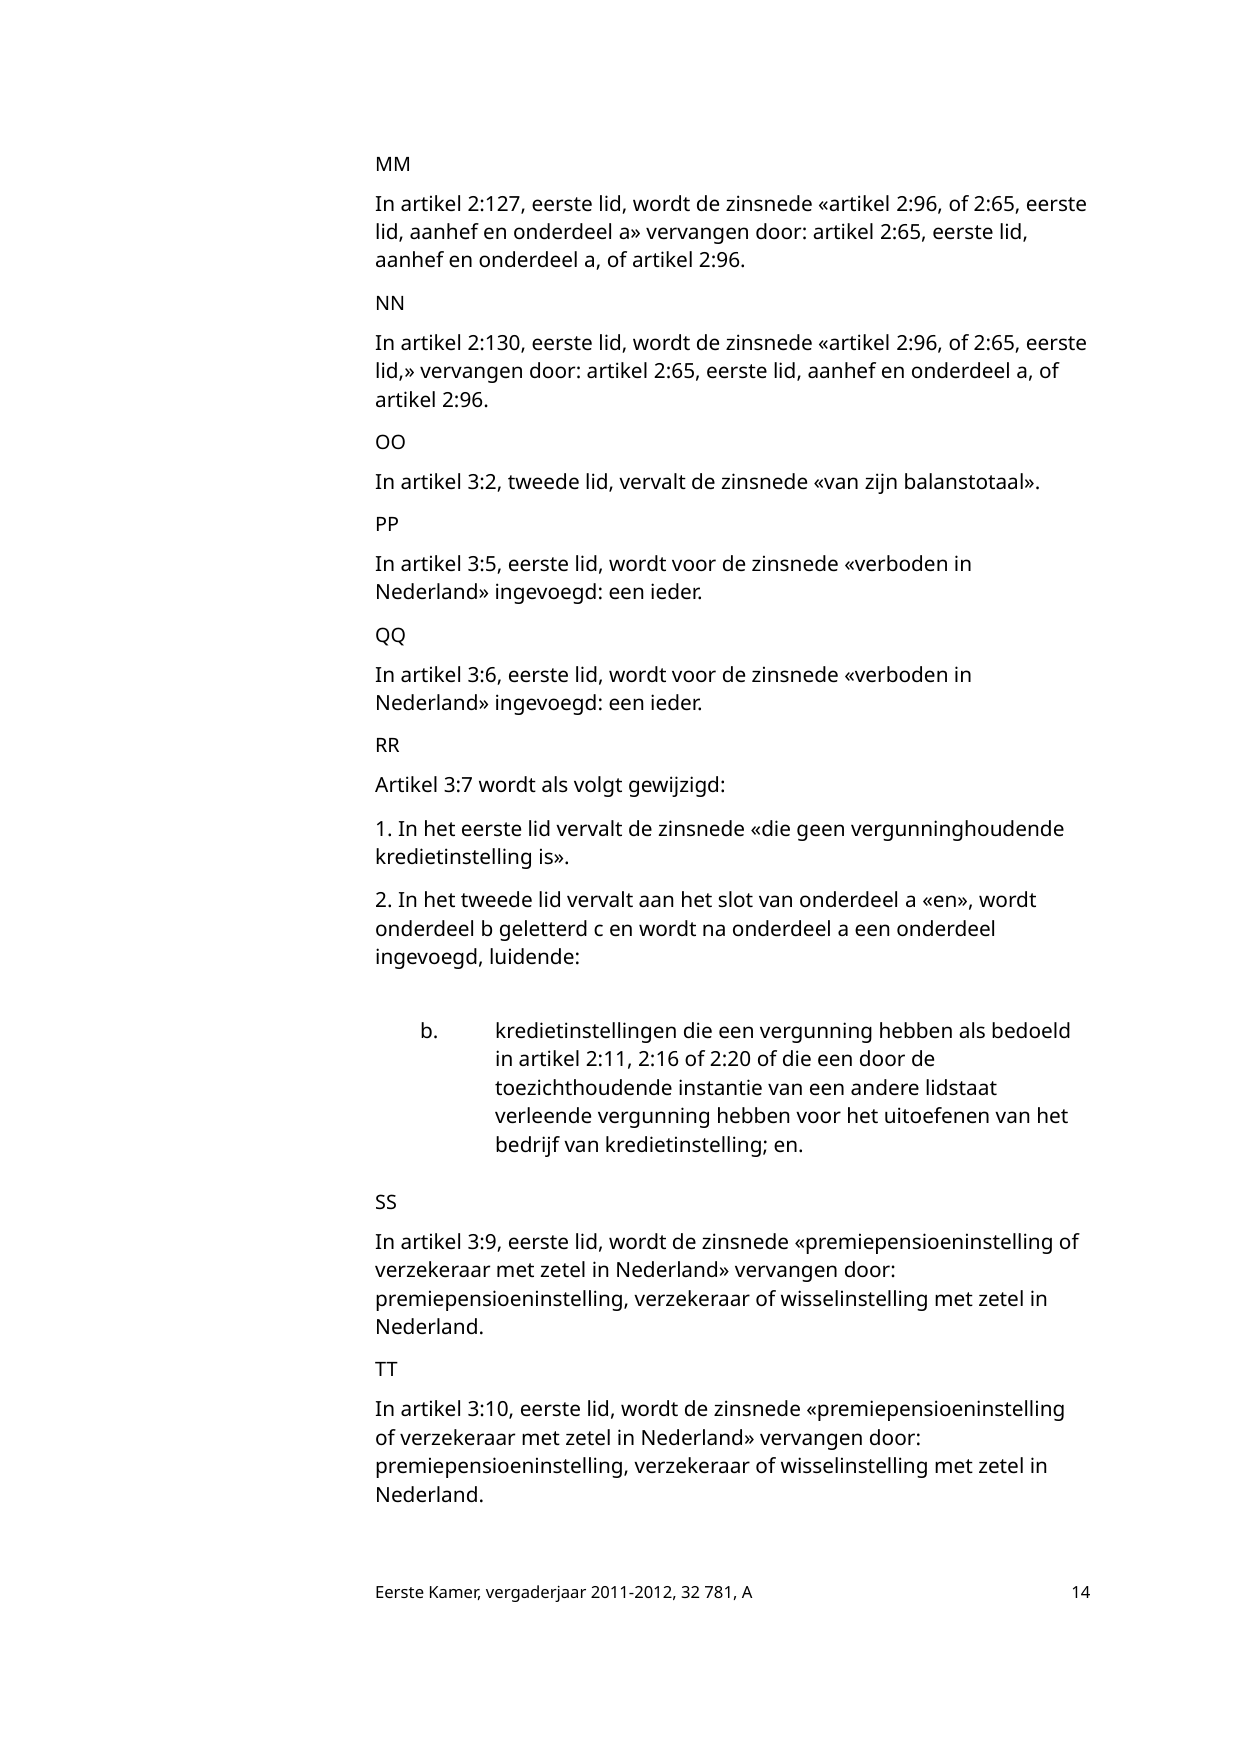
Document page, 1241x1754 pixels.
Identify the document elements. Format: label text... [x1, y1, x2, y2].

text In artikel 3:2, tweede lid, vervalt de zinsnede «van zijn balanstotaal». [375, 467, 1090, 495]
text OO [375, 428, 1090, 455]
text 1. In het eerste lid vervalt de zinsnede «die geen vergunninghoudende kredietinstelling is». [375, 814, 1090, 871]
text In artikel 3:5, eerste lid, wordt voor de zinsnede «verboden in Nederland» ingevoegd: een ieder. [375, 549, 1090, 606]
text SS [375, 1188, 1090, 1215]
text PP [375, 510, 1090, 537]
text NN [375, 289, 1090, 316]
text Artikel 3:7 wordt als volgt gewijzigd: [375, 770, 1090, 799]
text TT [375, 1356, 1090, 1383]
list kredietinstellingen die een vergunning hebben als bedoeld in artikel 2:11, 2:16 of 2:20 of die een door de toezichthoudende instantie van een andere lidstaat verleende vergunning hebben voor het uitoefenen van het bedrijf van kredietinstelling; en. [420, 1016, 1090, 1158]
text In artikel 3:10, eerste lid, wordt de zinsnede «premiepensioeninstelling of verzekeraar met zetel in Nederland» vervangen door: premiepensioeninstelling, verzekeraar of wisselinstelling met zetel in Nederland. [375, 1394, 1090, 1508]
text In artikel 3:9, eerste lid, wordt de zinsnede «premiepensioeninstelling of verzekeraar met zetel in Nederland» vervangen door: premiepensioeninstelling, verzekeraar of wisselinstelling met zetel in Nederland. [375, 1227, 1090, 1341]
text In artikel 2:127, eerste lid, wordt de zinsnede «artikel 2:96, of 2:65, eerste lid, aanhef en onderdeel a» vervangen door: artikel 2:65, eerste lid, aanhef en onderdeel a, of artikel 2:96. [375, 189, 1090, 274]
text QQ [375, 621, 1090, 648]
text In artikel 3:6, eerste lid, wordt voor de zinsnede «verboden in Nederland» ingevoegd: een ieder. [375, 660, 1090, 717]
text RR [375, 732, 1090, 758]
text In artikel 2:130, eerste lid, wordt de zinsnede «artikel 2:96, of 2:65, eerste lid,» vervangen door: artikel 2:65, eerste lid, aanhef en onderdeel a, of artikel 2:96. [375, 328, 1090, 413]
text 2. In het tweede lid vervalt aan het slot van onderdeel a «en», wordt onderdeel b geletterd c en wordt na onderdeel a een onderdeel ingevoegd, luidende: [375, 886, 1090, 971]
text MM [375, 150, 1090, 177]
